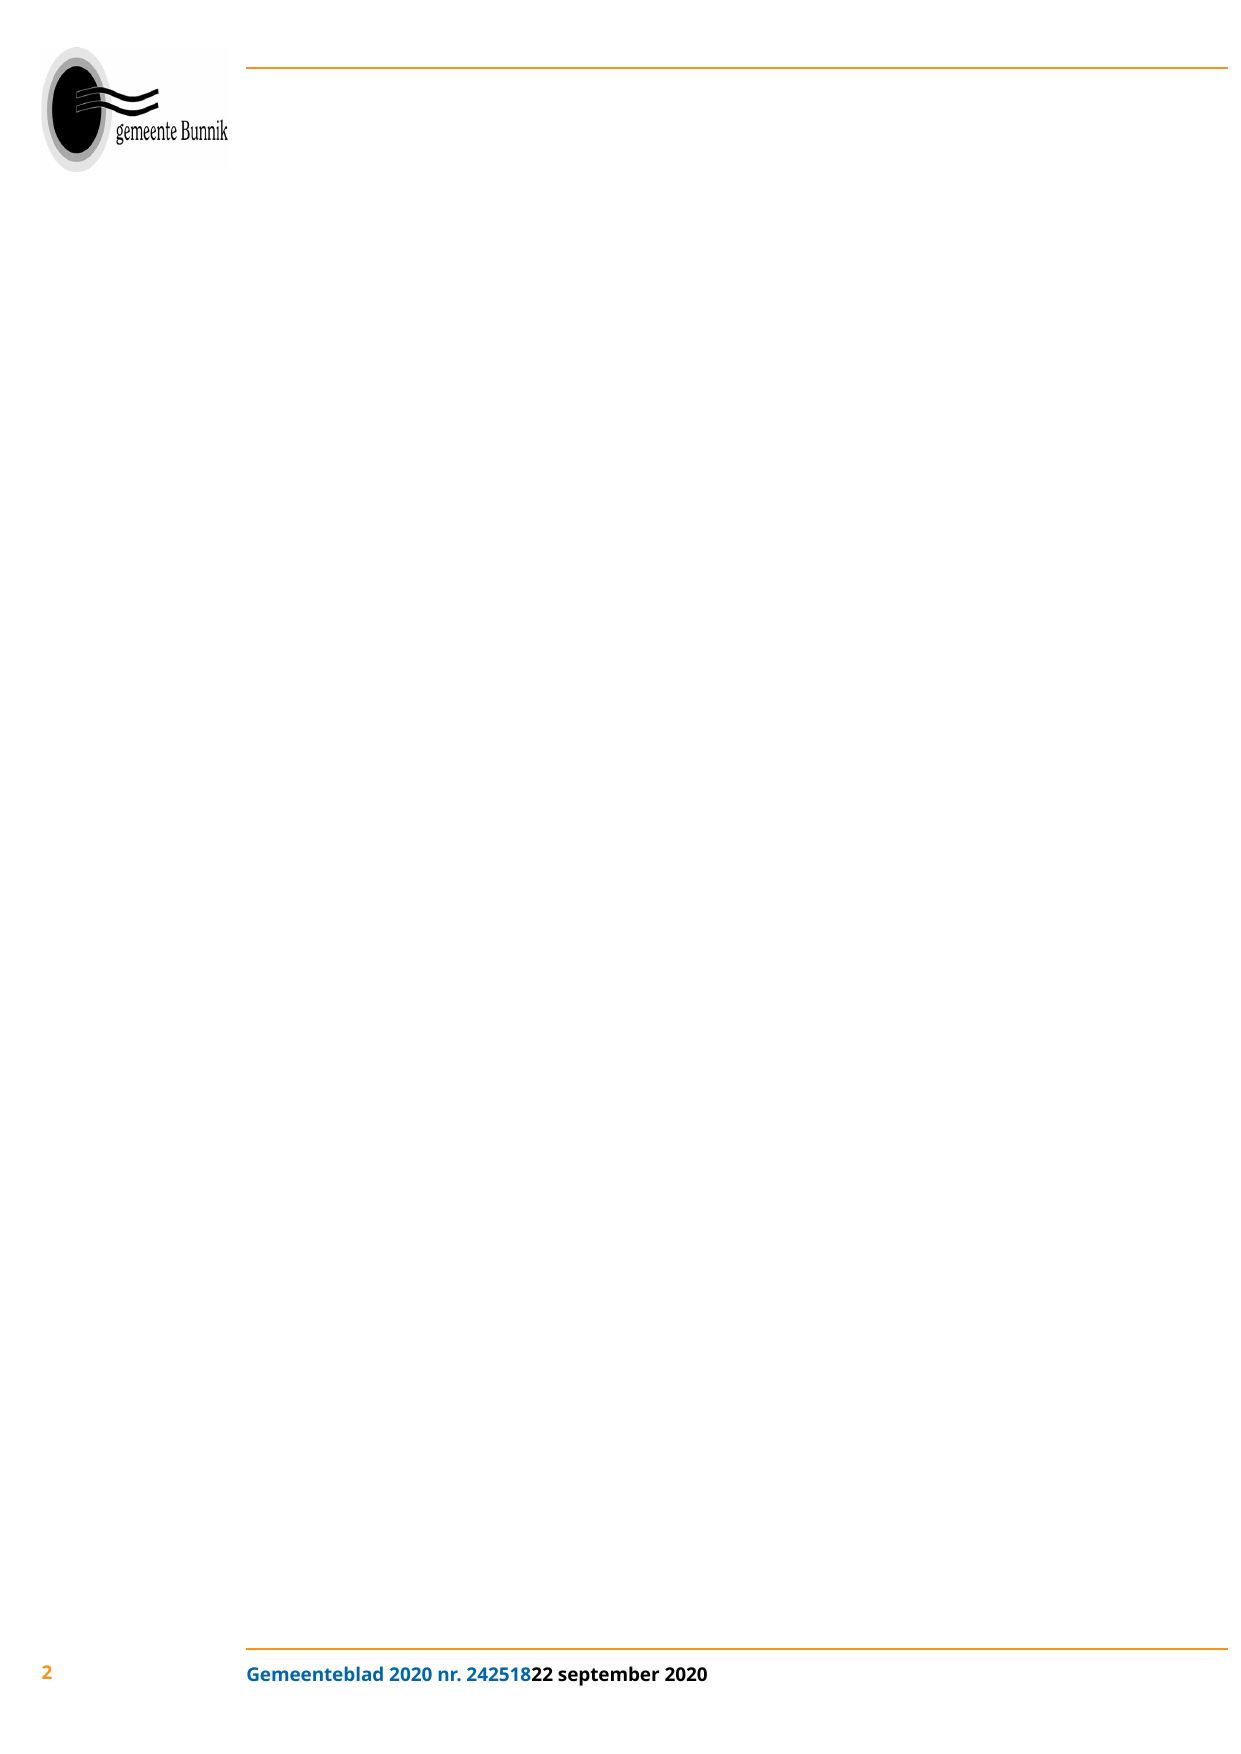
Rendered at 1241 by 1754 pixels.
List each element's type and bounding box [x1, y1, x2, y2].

picture [41, 47, 231, 172]
